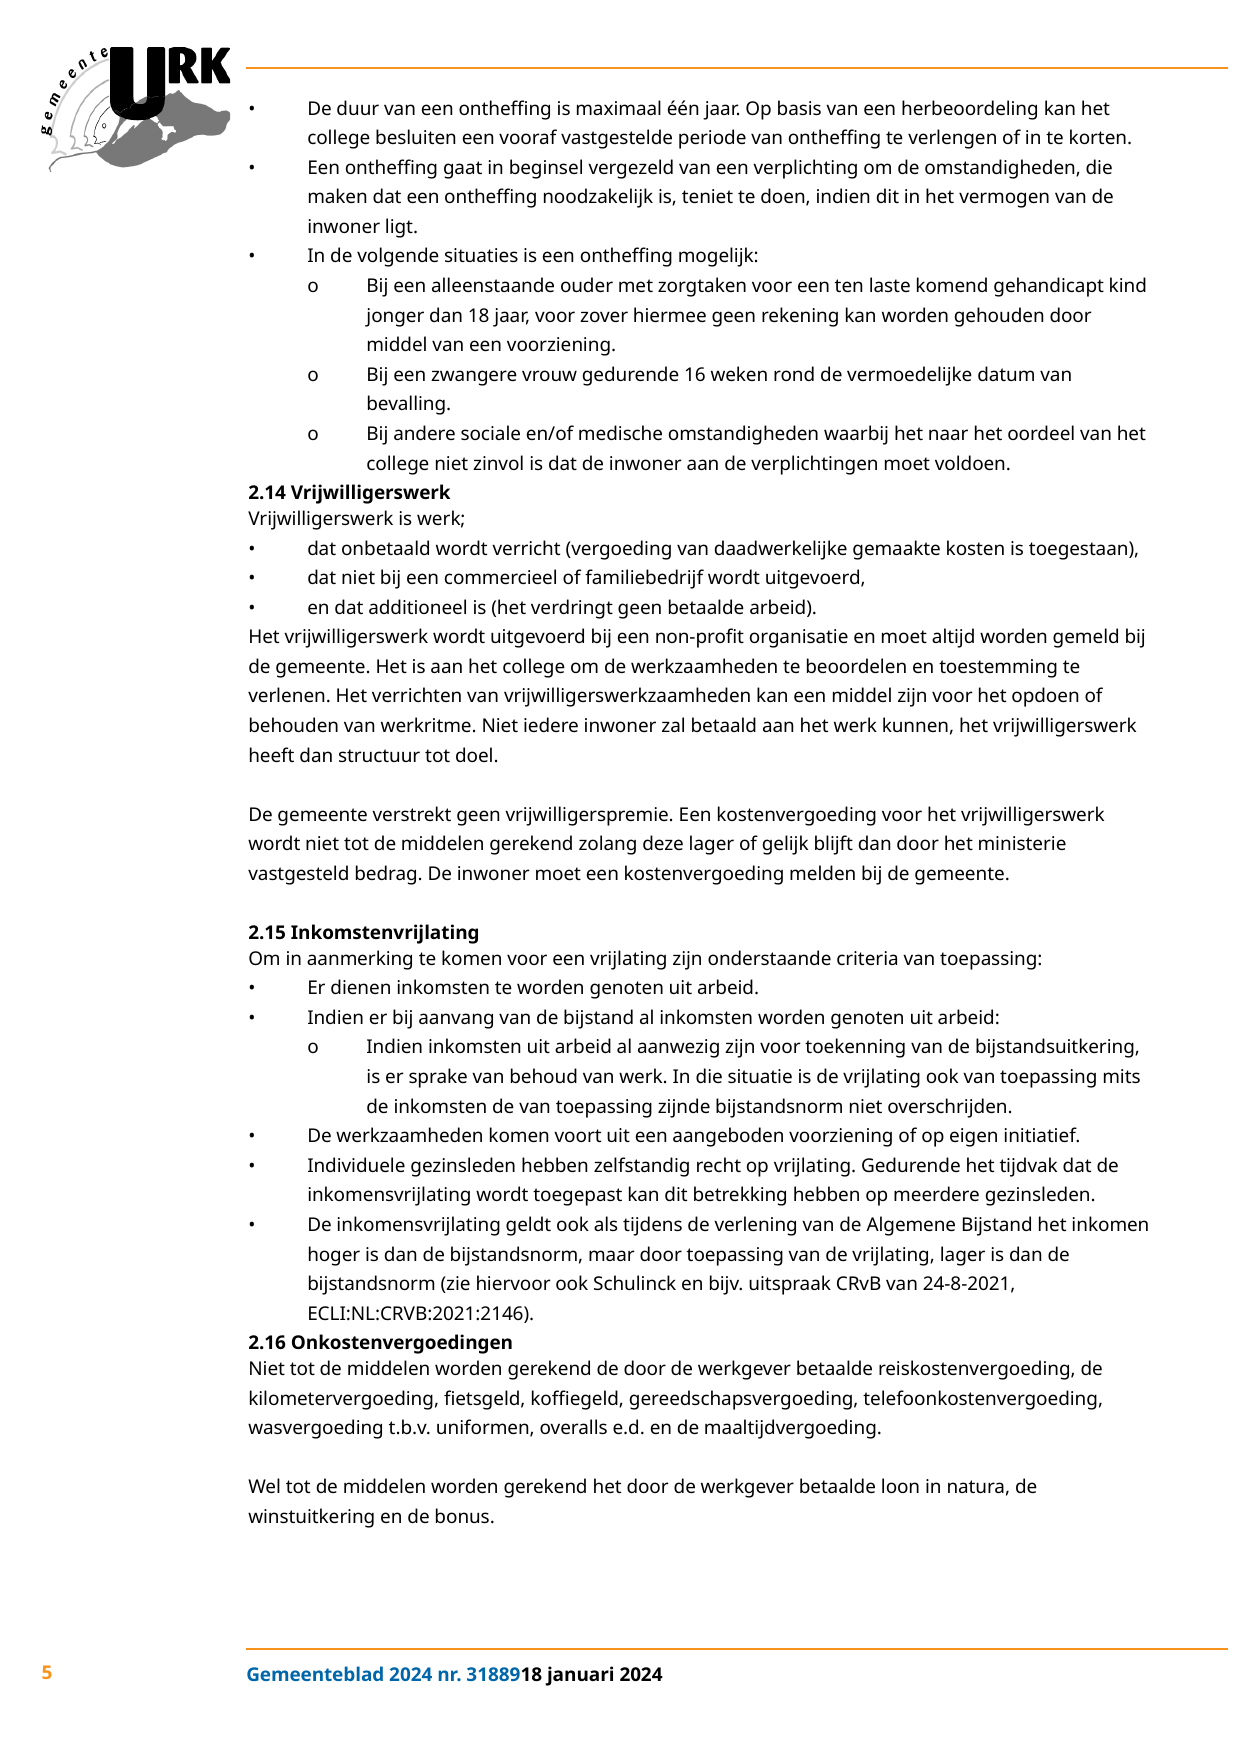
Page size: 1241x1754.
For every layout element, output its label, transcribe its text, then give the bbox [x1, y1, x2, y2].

list De duur van een ontheffing is maximaal één jaar. Op basis van een herbeoordeling kan het college besluiten een vooraf vastgestelde periode van ontheffing te verlengen of in te korten. [248, 95, 1152, 150]
text 2.16 Onkostenvergoedingen [248, 1329, 1152, 1355]
list De werkzaamheden komen voort uit een aangeboden voorziening of op eigen initiatief. [248, 1122, 1152, 1148]
list Bij een alleenstaande ouder met zorgtaken voor een ten laste komend gehandicapt kind jonger dan 18 jaar, voor zover hiermee geen rekening kan worden gehouden door middel van een voorziening. [307, 272, 1152, 357]
list dat onbetaald wordt verricht (vergoeding van daadwerkelijke gemaakte kosten is toegestaan), [248, 535, 1152, 560]
text Wel tot de middelen worden gerekend het door de werkgever betaalde loon in natura, de winstuitkering en de bonus. [248, 1474, 1152, 1529]
text 2.14 Vrijwilligerswerk [248, 479, 1152, 505]
list Indien er bij aanvang van de bijstand al inkomsten worden genoten uit arbeid: [248, 1004, 1152, 1030]
text De gemeente verstrekt geen vrijwilligerspremie. Een kostenvergoeding voor het vrijwilligerswerk wordt niet tot de middelen gerekend zolang deze lager of gelijk blijft dan door het ministerie vastgesteld bedrag. De inwoner moet een kostenvergoeding melden bij de gemeente. [248, 801, 1152, 886]
text Vrijwilligerswerk is werk; [248, 505, 1152, 531]
list In de volgende situaties is een ontheffing mogelijk: [248, 243, 1152, 268]
list De inkomensvrijlating geldt ook als tijdens de verlening van de Algemene Bijstand het inkomen hoger is dan de bijstandsnorm, maar door toepassing van de vrijlating, lager is dan de bijstandsnorm (zie hiervoor ook Schulinck en bijv. uitspraak CRvB van 24-8-2021, ECLI:NL:CRVB:2021:2146). [248, 1211, 1152, 1326]
list en dat additioneel is (het verdringt geen betaalde arbeid). [248, 594, 1152, 619]
list dat niet bij een commercieel of familiebedrijf wordt uitgevoerd, [248, 564, 1152, 590]
list Bij andere sociale en/of medische omstandigheden waarbij het naar het oordeel van het college niet zinvol is dat de inwoner aan de verplichtingen moet voldoen. [307, 420, 1152, 476]
text Om in aanmerking te komen voor een vrijlating zijn onderstaande criteria van toepassing: [248, 945, 1152, 971]
list Een ontheffing gaat in beginsel vergezeld van een verplichting om de omstandigheden, die maken dat een ontheffing noodzakelijk is, teniet te doen, indien dit in het vermogen van de inwoner ligt. [248, 154, 1152, 239]
text Het vrijwilligerswerk wordt uitgevoerd bij een non-profit organisatie en moet altijd worden gemeld bij de gemeente. Het is aan het college om de werkzaamheden te beoordelen en toestemming te verlenen. Het verrichten van vrijwilligerswerkzaamheden kan een middel zijn voor het opdoen of behouden van werkritme. Niet iedere inwoner zal betaald aan het werk kunnen, het vrijwilligerswerk heeft dan structuur tot doel. [248, 623, 1152, 767]
picture [41, 47, 231, 172]
list Bij een zwangere vrouw gedurende 16 weken rond de vermoedelijke datum van bevalling. [307, 361, 1152, 416]
list Indien inkomsten uit arbeid al aanwezig zijn voor toekenning van de bijstandsuitkering, is er sprake van behoud van werk. In die situatie is de vrijlating ook van toepassing mits de inkomsten de van toepassing zijnde bijstandsnorm niet overschrijden. [307, 1034, 1152, 1119]
list Er dienen inkomsten te worden genoten uit arbeid. [248, 974, 1152, 1000]
text Niet tot de middelen worden gerekend de door de werkgever betaalde reiskostenvergoeding, de kilometervergoeding, fietsgeld, koffiegeld, gereedschapsvergoeding, telefoonkostenvergoeding, wasvergoeding t.b.v. uniformen, overalls e.d. en de maaltijdvergoeding. [248, 1355, 1152, 1440]
text 2.15 Inkomstenvrijlating [248, 919, 1152, 945]
list Individuele gezinsleden hebben zelfstandig recht op vrijlating. Gedurende het tijdvak dat de inkomensvrijlating wordt toegepast kan dit betrekking hebben op meerdere gezinsleden. [248, 1152, 1152, 1207]
